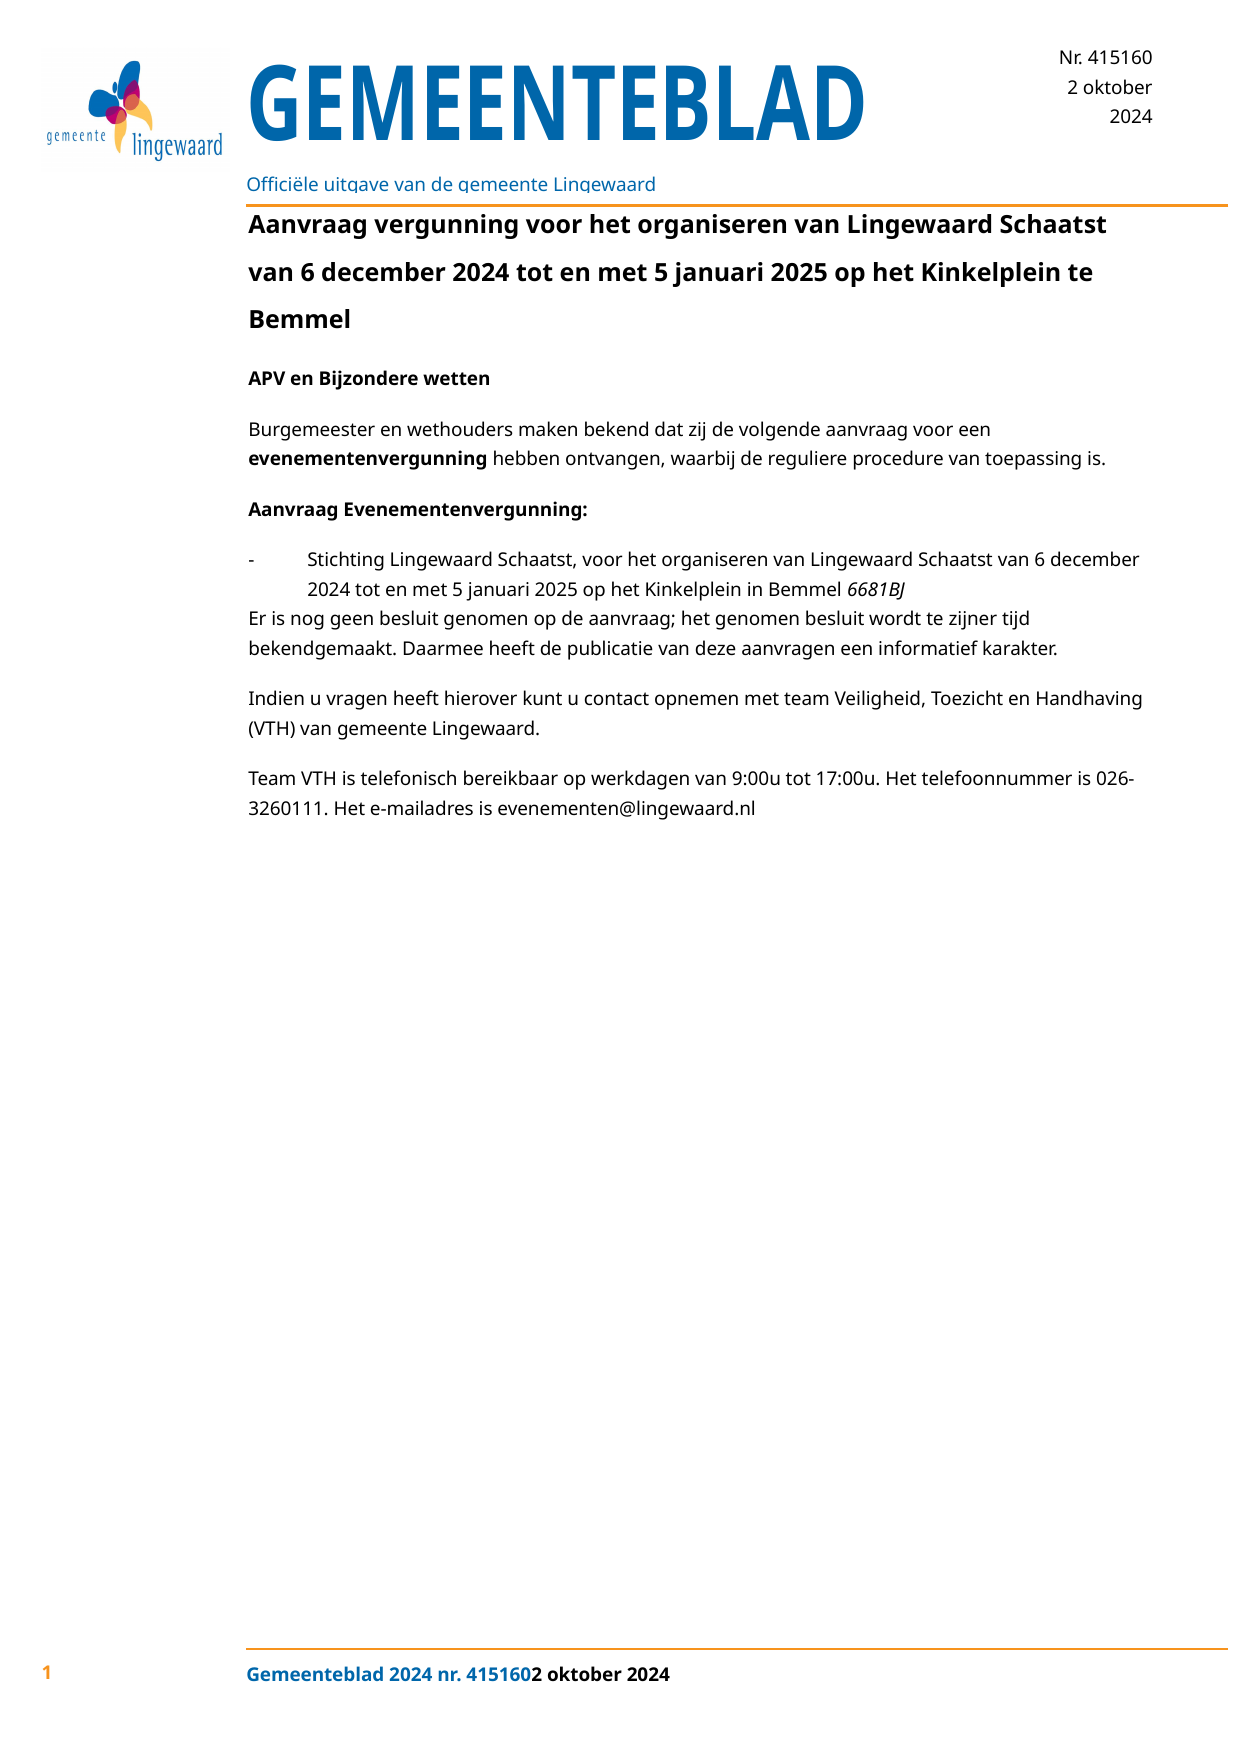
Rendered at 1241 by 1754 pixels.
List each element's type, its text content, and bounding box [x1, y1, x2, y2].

text Er is nog geen besluit genomen op de aanvraag; het genomen besluit wordt te zijner tijd bekendgemaakt. Daarmee heeft de publicatie van deze aanvragen een informatief karakter. [248, 606, 1152, 661]
text Aanvraag Evenementenvergunning: [248, 496, 1152, 522]
text Aanvraag vergunning voor het organiseren van Lingewaard Schaatst van 6 december 2024 tot en met 5 januari 2025 op het Kinkelplein te Bemmel [248, 207, 1152, 336]
list Stichting Lingewaard Schaatst, voor het organiseren van Lingewaard Schaatst van 6 december 2024 tot en met 5 januari 2025 op het Kinkelplein in Bemmel 6681BJ [248, 546, 1152, 602]
text APV en Bijzondere wetten [248, 366, 1152, 391]
picture [41, 47, 231, 172]
text Indien u vragen heeft hierover kunt u contact opnemen met team Veiligheid, Toezicht en Handhaving (VTH) van gemeente Lingewaard. [248, 686, 1152, 741]
text Burgemeester en wethouders maken bekend dat zij de volgende aanvraag voor een evenementenvergunning hebben ontvangen, waarbij de reguliere procedure van toepassing is. [248, 416, 1152, 471]
text Team VTH is telefonisch bereikbaar op werkdagen van 9:00u tot 17:00u. Het telefoonnummer is 026-3260111. Het e-mailadres is evenementen@lingewaard.nl [248, 766, 1152, 821]
